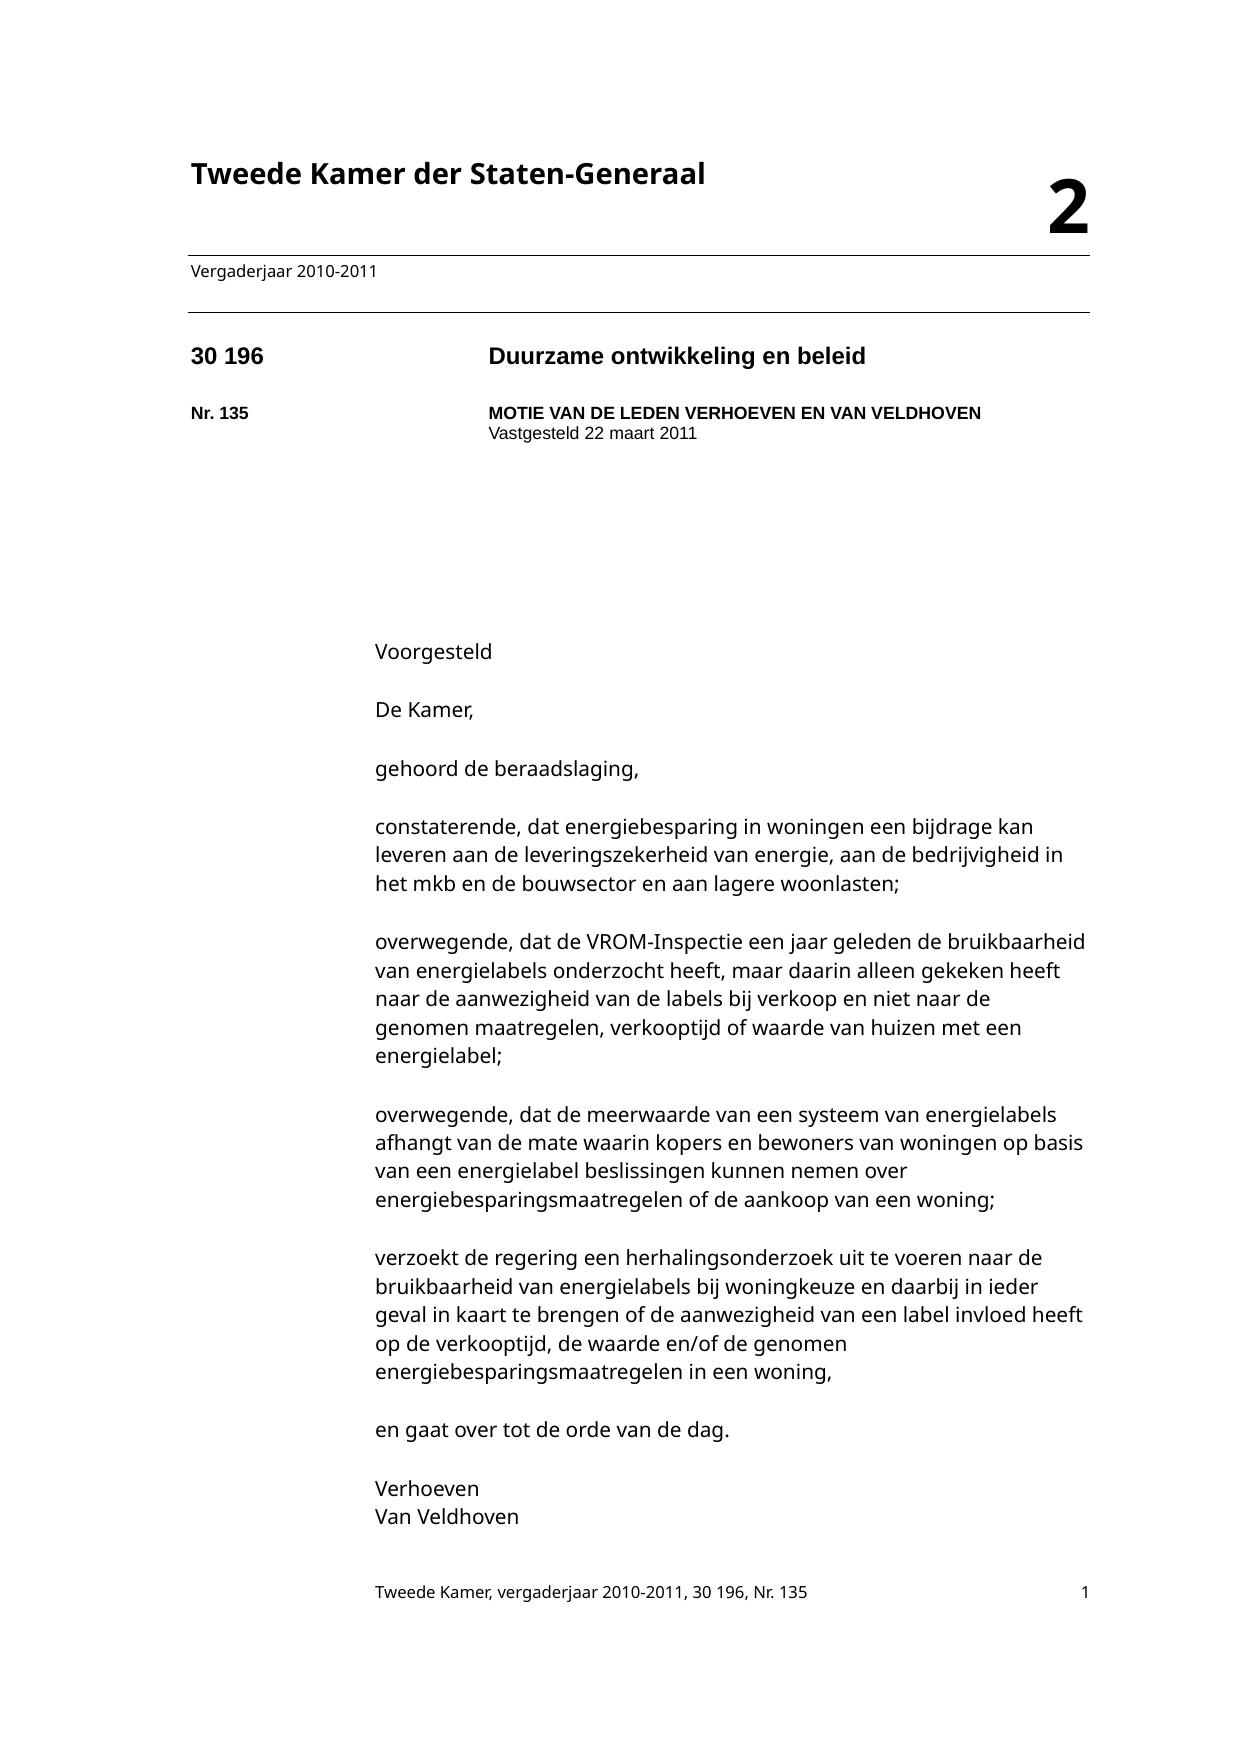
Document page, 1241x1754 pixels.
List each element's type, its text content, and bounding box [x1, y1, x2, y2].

text Voorgesteld [375, 637, 1090, 665]
text gehoord de beraadslaging, [375, 754, 1090, 782]
table_cell Vergaderjaar 2010-2011 [188, 256, 485, 312]
table_cell Nr. 135 [188, 399, 485, 518]
table_cell 30 196 [188, 339, 485, 399]
text De Kamer, [375, 695, 1090, 724]
text en gaat over tot de orde van de dag. [375, 1416, 1090, 1444]
text overwegende, dat de meerwaarde van een systeem van energielabels afhangt van de mate waarin kopers en bewoners van woningen op basis van een energielabel beslissingen kunnen nemen over energiebesparingsmaatregelen of de aankoop van een woning; [375, 1100, 1090, 1213]
table_cell [188, 313, 485, 339]
table_cell [485, 256, 1090, 312]
text Van Veldhoven [375, 1502, 1090, 1531]
text verzoekt de regering een herhalingsonderzoek uit te voeren naar de bruikbaarheid van energielabels bij woningkeuze en daarbij in ieder geval in kaart te brengen of de aanwezigheid van een label invloed heeft op de verkooptijd, de waarde en/of de genomen energiebesparingsmaatregelen in een woning, [375, 1243, 1090, 1386]
text overwegende, dat de VROM-Inspectie een jaar geleden de bruikbaarheid van energielabels onderzocht heeft, maar daarin alleen gekeken heeft naar de aanwezigheid van de labels bij verkoop en niet naar de genomen maatregelen, verkooptijd of waarde van huizen met een energielabel; [375, 927, 1090, 1070]
table_cell Duurzame ontwikkeling en beleid [485, 339, 1090, 399]
text Verhoeven [375, 1474, 1090, 1502]
table_cell MOTIE VAN DE LEDEN VERHOEVEN EN VAN VELDHOVEN Vastgesteld 22 maart 2011 [485, 399, 1090, 518]
table_cell [485, 313, 1090, 339]
table_header 2 [910, 150, 1090, 255]
text constaterende, dat energiebesparing in woningen een bijdrage kan leveren aan de leveringszekerheid van energie, aan de bedrijvigheid in het mkb en de bouwsector en aan lagere woonlasten; [375, 812, 1090, 897]
table_header Tweede Kamer der Staten-Generaal [188, 150, 909, 255]
